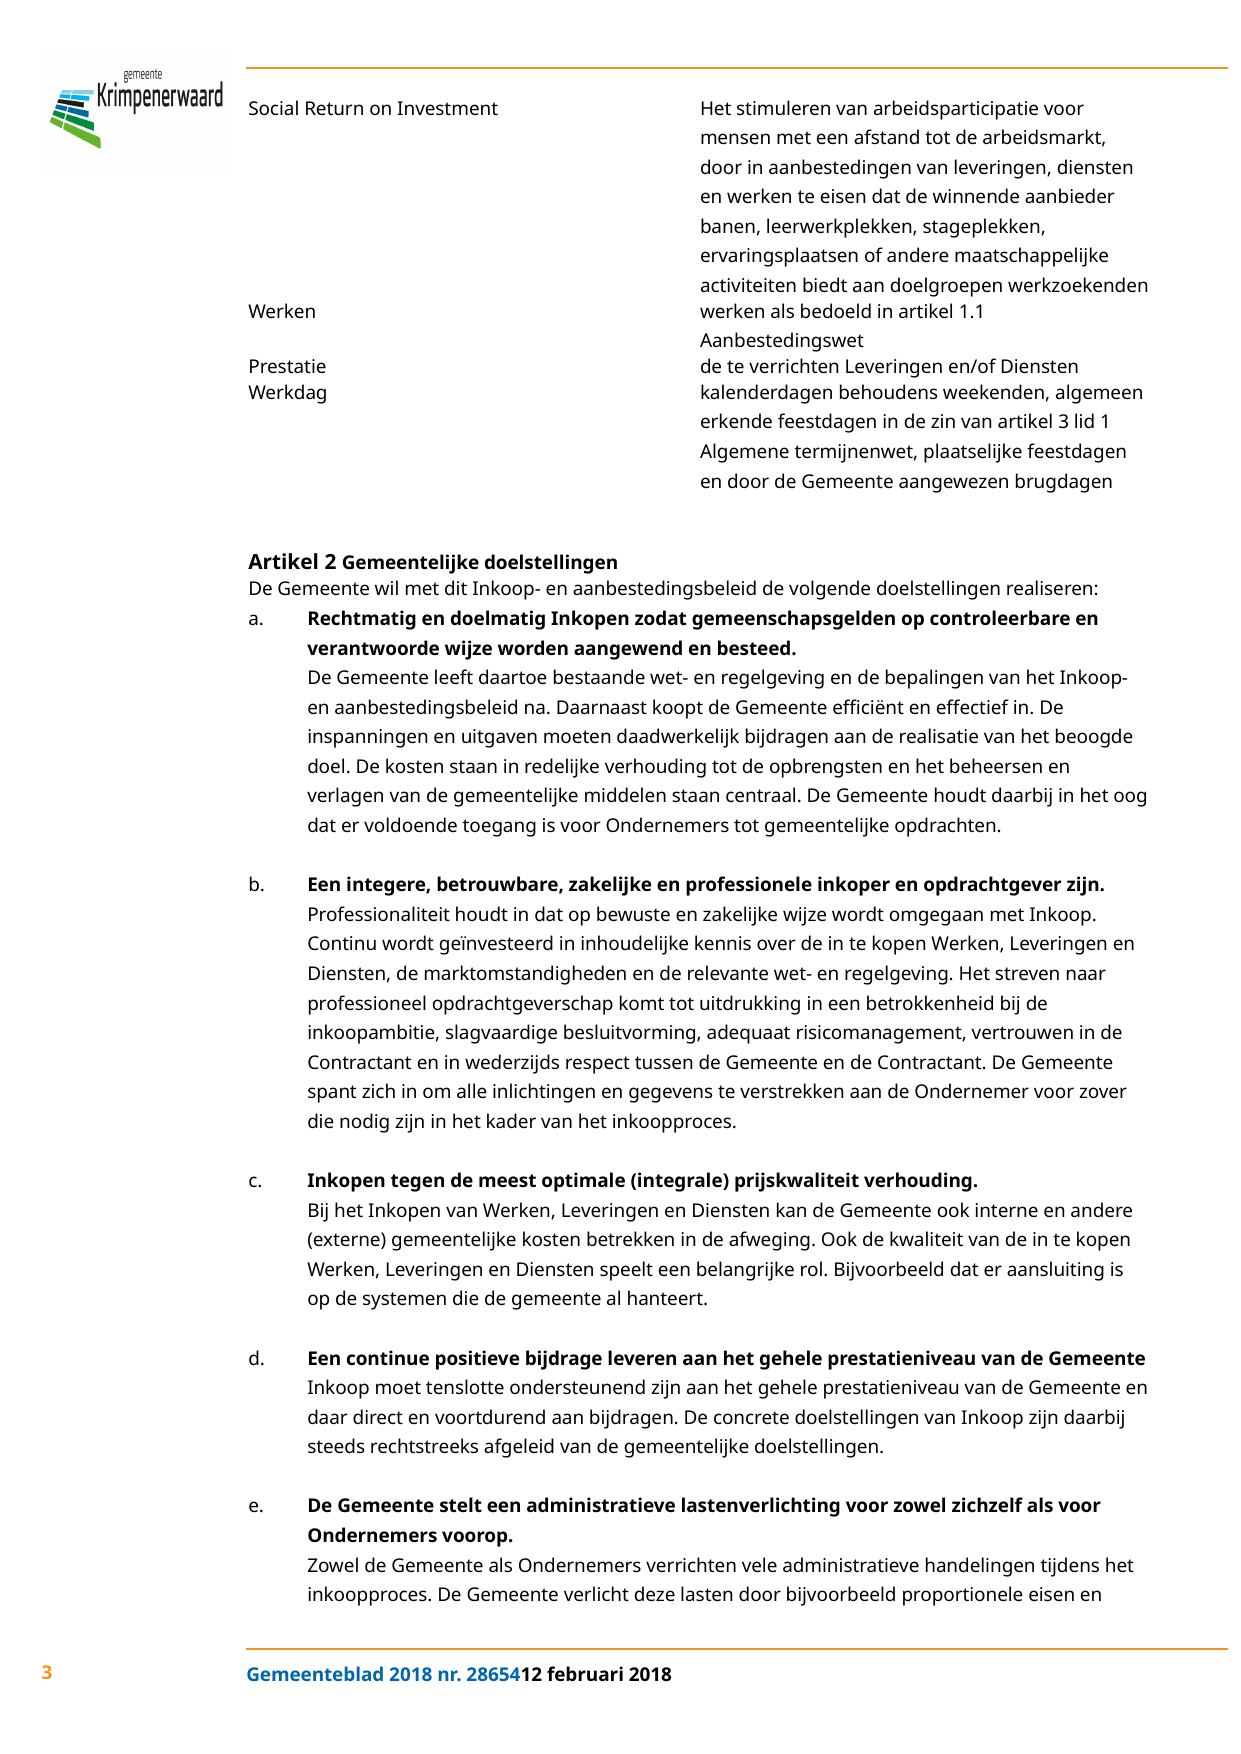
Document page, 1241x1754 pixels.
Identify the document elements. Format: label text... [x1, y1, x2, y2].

text De Gemeente wil met dit Inkoop- en aanbestedingsbeleid de volgende doelstellingen realiseren: [248, 576, 1152, 601]
list Een integere, betrouwbare, zakelijke en professionele inkoper en opdrachtgever zijn. [248, 871, 1152, 897]
picture [41, 47, 231, 172]
table_cell de te verrichten Leveringen en/of Diensten [700, 353, 1152, 379]
table_cell kalenderdagen behoudens weekenden, algemeen erkende feestdagen in de zin van artikel 3 lid 1 Algemene termijnenwet, plaatselijke feestdagen en door de Gemeente aangewezen brugdagen [700, 379, 1152, 493]
list Bij het Inkopen van Werken, Leveringen en Diensten kan de Gemeente ook interne en andere (externe) gemeentelijke kosten betrekken in de afweging. Ook de kwaliteit van de in te kopen Werken, Leveringen en Diensten speelt een belangrijke rol. Bijvoorbeeld dat er aansluiting is op de systemen die de gemeente al hanteert. [248, 1197, 1152, 1311]
table_cell Werkdag [248, 379, 700, 493]
text Artikel 2 Gemeentelijke doelstellingen [248, 547, 1152, 576]
table_cell Het stimuleren van arbeidsparticipatie voor mensen met een afstand tot de arbeidsmarkt, door in aanbestedingen van leveringen, diensten en werken te eisen dat de winnende aanbieder banen, leerwerkplekken, stageplekken, ervaringsplaatsen of andere maatschappelijke activiteiten biedt aan doelgroepen werkzoekenden [700, 95, 1152, 298]
table_cell Prestatie [248, 353, 700, 379]
table_cell Werken [248, 298, 700, 353]
table_cell werken als bedoeld in artikel 1.1 Aanbestedingswet [700, 298, 1152, 353]
list Inkopen tegen de meest optimale (integrale) prijskwaliteit verhouding. [248, 1167, 1152, 1193]
list Professionaliteit houdt in dat op bewuste en zakelijke wijze wordt omgegaan met Inkoop. Continu wordt geïnvesteerd in inhoudelijke kennis over de in te kopen Werken, Leveringen en Diensten, de marktomstandigheden en de relevante wet- en regelgeving. Het streven naar professioneel opdrachtgeverschap komt tot uitdrukking in een betrokkenheid bij de inkoopambitie, slagvaardige besluitvorming, adequaat risicomanagement, vertrouwen in de Contractant en in wederzijds respect tussen de Gemeente en de Contractant. De Gemeente spant zich in om alle inlichtingen en gegevens te verstrekken aan de Ondernemer voor zover die nodig zijn in het kader van het inkoopproces. [248, 901, 1152, 1134]
list Rechtmatig en doelmatig Inkopen zodat gemeenschapsgelden op controleerbare en verantwoorde wijze worden aangewend en besteed. [248, 605, 1152, 661]
list Een continue positieve bijdrage leveren aan het gehele prestatieniveau van de Gemeente [248, 1345, 1152, 1371]
list Zowel de Gemeente als Ondernemers verrichten vele administratieve handelingen tijdens het inkoopproces. De Gemeente verlicht deze lasten door bijvoorbeeld proportionele eisen en [248, 1552, 1152, 1607]
list Inkoop moet tenslotte ondersteunend zijn aan het gehele prestatieniveau van de Gemeente en daar direct en voortdurend aan bijdragen. De concrete doelstellingen van Inkoop zijn daarbij steeds rechtstreeks afgeleid van de gemeentelijke doelstellingen. [248, 1374, 1152, 1459]
table_cell Social Return on Investment [248, 95, 700, 298]
list De Gemeente stelt een administratieve lastenverlichting voor zowel zichzelf als voor Ondernemers voorop. [248, 1493, 1152, 1548]
list De Gemeente leeft daartoe bestaande wet- en regelgeving en de bepalingen van het Inkoop- en aanbestedingsbeleid na. Daarnaast koopt de Gemeente efficiënt en effectief in. De inspanningen en uitgaven moeten daadwerkelijk bijdragen aan de realisatie van het beoogde doel. De kosten staan in redelijke verhouding tot de opbrengsten en het beheersen en verlagen van de gemeentelijke middelen staan centraal. De Gemeente houdt daarbij in het oog dat er voldoende toegang is voor Ondernemers tot gemeentelijke opdrachten. [248, 664, 1152, 838]
